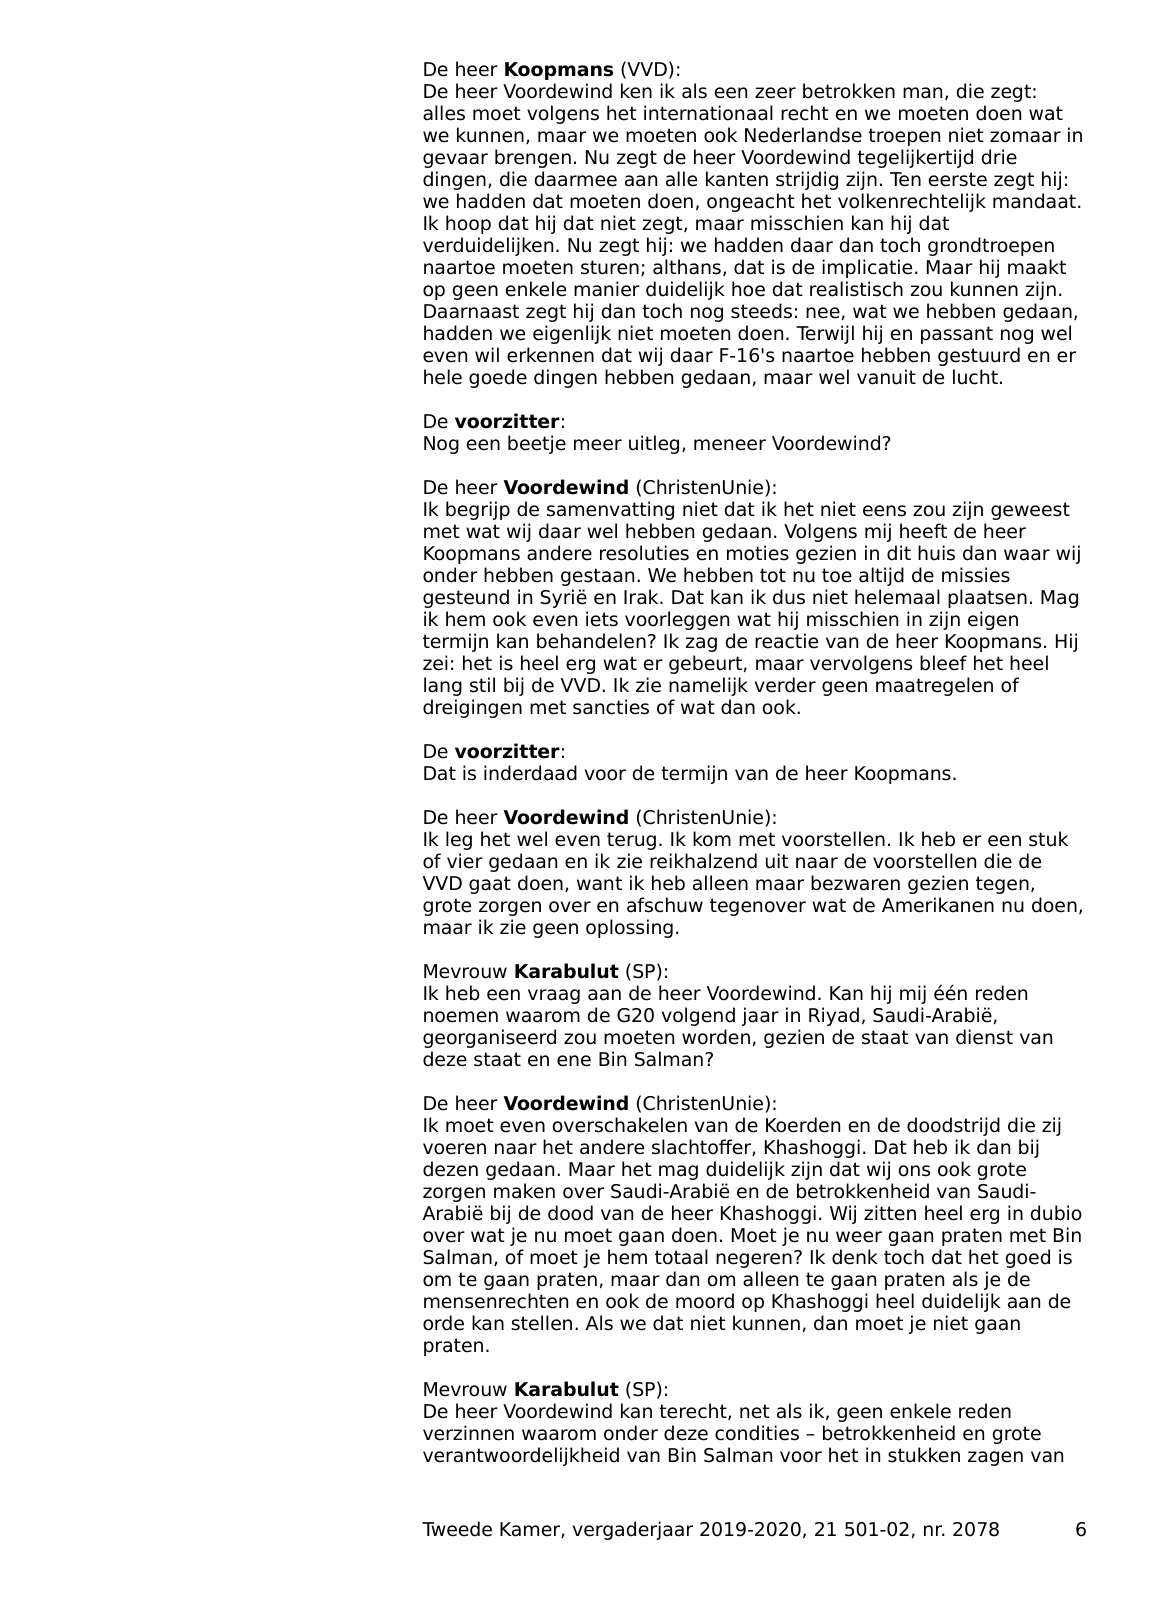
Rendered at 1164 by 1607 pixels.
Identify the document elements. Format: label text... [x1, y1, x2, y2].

text Dat is inderdaad voor de termijn van de heer Koopmans. [422, 763, 1087, 785]
text De heer Voordewind ken ik als een zeer betrokken man, die zegt: alles moet volgens het internationaal recht en we moeten doen wat we kunnen, maar we moeten ook Nederlandse troepen niet zomaar in gevaar brengen. Nu zegt de heer Voordewind tegelijkertijd drie dingen, die daarmee aan alle kanten strijdig zijn. Ten eerste zegt hij: we hadden dat moeten doen, ongeacht het volkenrechtelijk mandaat. Ik hoop dat hij dat niet zegt, maar misschien kan hij dat verduidelijken. Nu zegt hij: we hadden daar dan toch grondtroepen naartoe moeten sturen; althans, dat is de implicatie. Maar hij maakt op geen enkele manier duidelijk hoe dat realistisch zou kunnen zijn. Daarnaast zegt hij dan toch nog steeds: nee, wat we hebben gedaan, hadden we eigenlijk niet moeten doen. Terwijl hij en passant nog wel even wil erkennen dat wij daar F-16's naartoe hebben gestuurd en er hele goede dingen hebben gedaan, maar wel vanuit de lucht. [422, 81, 1087, 389]
text Mevrouw Karabulut (SP): [422, 1379, 1087, 1401]
text Ik moet even overschakelen van de Koerden en de doodstrijd die zij voeren naar het andere slachtoffer, Khashoggi. Dat heb ik dan bij dezen gedaan. Maar het mag duidelijk zijn dat wij ons ook grote zorgen maken over Saudi-Arabië en de betrokkenheid van Saudi-Arabië bij de dood van de heer Khashoggi. Wij zitten heel erg in dubio over wat je nu moet gaan doen. Moet je nu weer gaan praten met Bin Salman, of moet je hem totaal negeren? Ik denk toch dat het goed is om te gaan praten, maar dan om alleen te gaan praten als je de mensenrechten en ook de moord op Khashoggi heel duidelijk aan de orde kan stellen. Als we dat niet kunnen, dan moet je niet gaan praten. [422, 1115, 1087, 1357]
text Nog een beetje meer uitleg, meneer Voordewind? [422, 433, 1087, 455]
text De voorzitter: [422, 741, 1087, 763]
text De voorzitter: [422, 411, 1087, 433]
text De heer Voordewind (ChristenUnie): [422, 807, 1087, 829]
text Ik heb een vraag aan de heer Voordewind. Kan hij mij één reden noemen waarom de G20 volgend jaar in Riyad, Saudi-Arabië, georganiseerd zou moeten worden, gezien de staat van dienst van deze staat en ene Bin Salman? [422, 983, 1087, 1071]
text De heer Voordewind kan terecht, net als ik, geen enkele reden verzinnen waarom onder deze condities – betrokkenheid en grote verantwoordelijkheid van Bin Salman voor het in stukken zagen van [422, 1401, 1087, 1467]
text Ik leg het wel even terug. Ik kom met voorstellen. Ik heb er een stuk of vier gedaan en ik zie reikhalzend uit naar de voorstellen die de VVD gaat doen, want ik heb alleen maar bezwaren gezien tegen, grote zorgen over en afschuw tegenover wat de Amerikanen nu doen, maar ik zie geen oplossing. [422, 829, 1087, 939]
text Ik begrijp de samenvatting niet dat ik het niet eens zou zijn geweest met wat wij daar wel hebben gedaan. Volgens mij heeft de heer Koopmans andere resoluties en moties gezien in dit huis dan waar wij onder hebben gestaan. We hebben tot nu toe altijd de missies gesteund in Syrië en Irak. Dat kan ik dus niet helemaal plaatsen. Mag ik hem ook even iets voorleggen wat hij misschien in zijn eigen termijn kan behandelen? Ik zag de reactie van de heer Koopmans. Hij zei: het is heel erg wat er gebeurt, maar vervolgens bleef het heel lang stil bij de VVD. Ik zie namelijk verder geen maatregelen of dreigingen met sancties of wat dan ook. [422, 499, 1087, 719]
text De heer Koopmans (VVD): [422, 59, 1087, 81]
text De heer Voordewind (ChristenUnie): [422, 477, 1087, 499]
text Mevrouw Karabulut (SP): [422, 961, 1087, 983]
text De heer Voordewind (ChristenUnie): [422, 1093, 1087, 1115]
